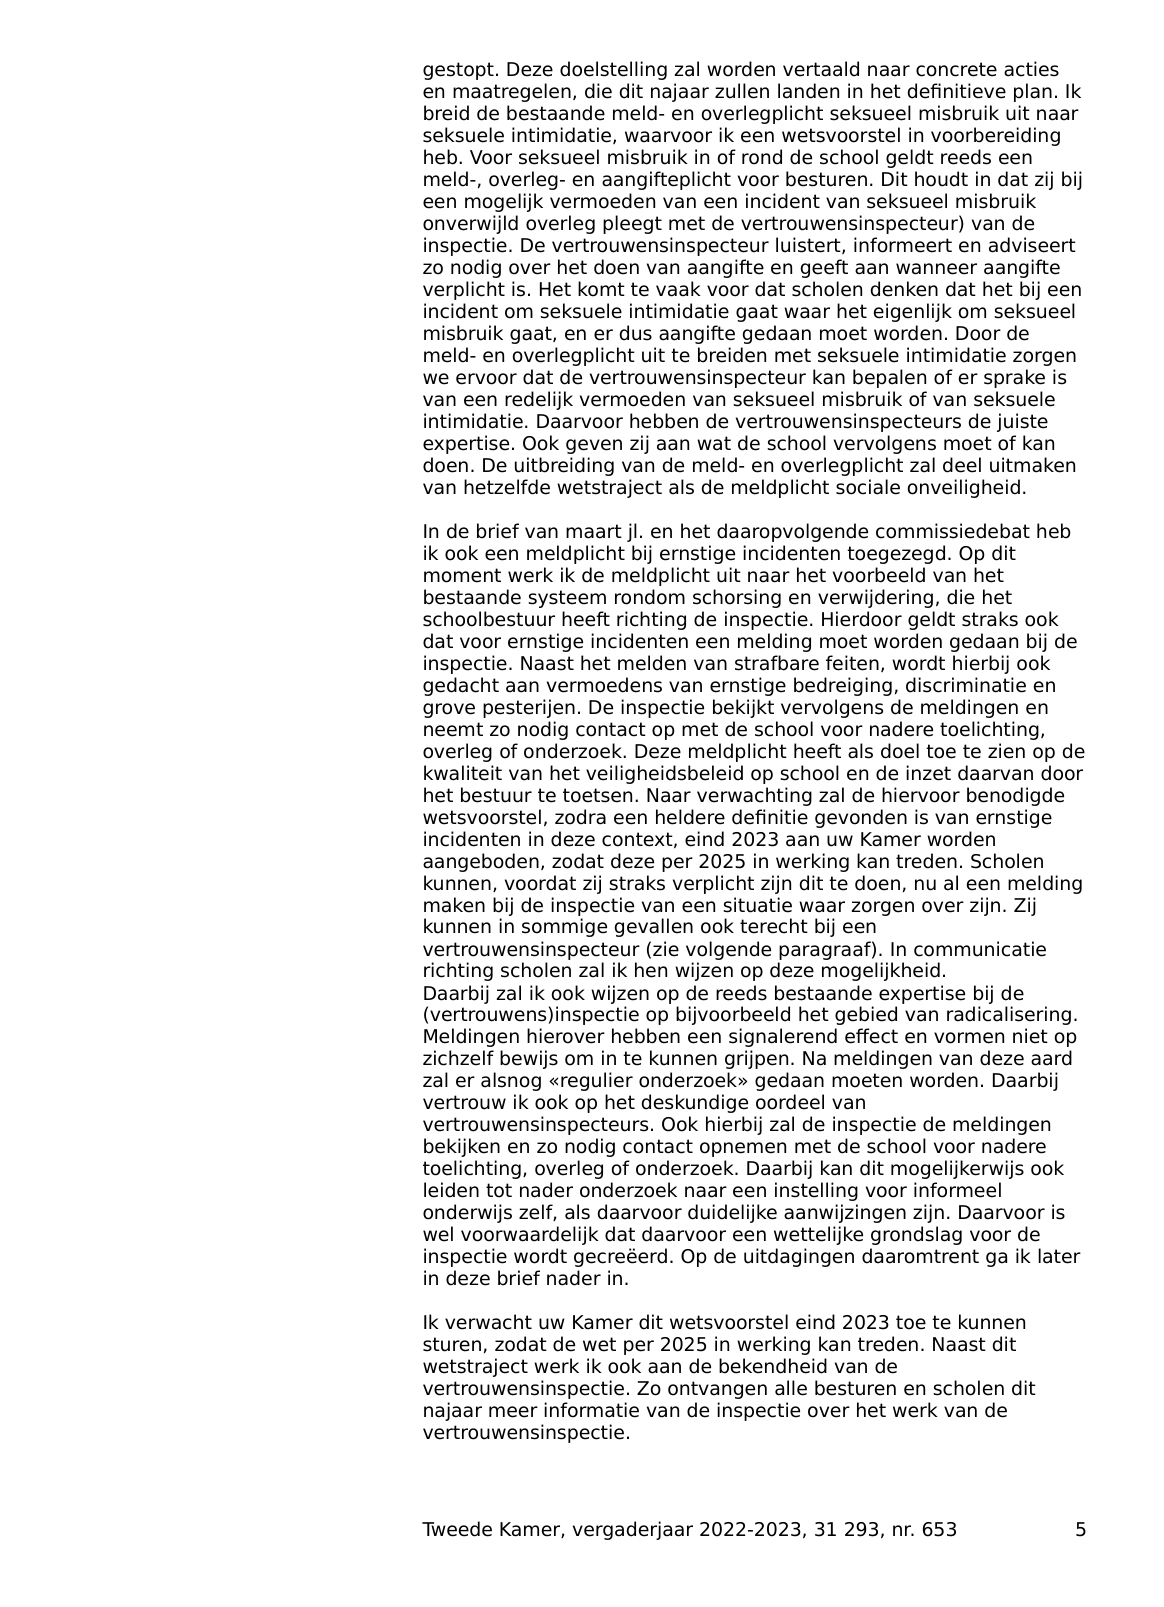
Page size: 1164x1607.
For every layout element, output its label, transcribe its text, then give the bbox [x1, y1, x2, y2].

text gestopt. Deze doelstelling zal worden vertaald naar concrete acties en maatregelen, die dit najaar zullen landen in het definitieve plan. Ik breid de bestaande meld- en overlegplicht seksueel misbruik uit naar seksuele intimidatie, waarvoor ik een wetsvoorstel in voorbereiding heb. Voor seksueel misbruik in of rond de school geldt reeds een meld-, overleg- en aangifteplicht voor besturen. Dit houdt in dat zij bij een mogelijk vermoeden van een incident van seksueel misbruik onverwijld overleg pleegt met de vertrouwensinspecteur) van de inspectie. De vertrouwensinspecteur luistert, informeert en adviseert zo nodig over het doen van aangifte en geeft aan wanneer aangifte verplicht is. Het komt te vaak voor dat scholen denken dat het bij een incident om seksuele intimidatie gaat waar het eigenlijk om seksueel misbruik gaat, en er dus aangifte gedaan moet worden. Door de meld- en overlegplicht uit te breiden met seksuele intimidatie zorgen we ervoor dat de vertrouwensinspecteur kan bepalen of er sprake is van een redelijk vermoeden van seksueel misbruik of van seksuele intimidatie. Daarvoor hebben de vertrouwensinspecteurs de juiste expertise. Ook geven zij aan wat de school vervolgens moet of kan doen. De uitbreiding van de meld- en overlegplicht zal deel uitmaken van hetzelfde wetstraject als de meldplicht sociale onveiligheid. [422, 59, 1087, 499]
text Daarbij zal ik ook wijzen op de reeds bestaande expertise bij de (vertrouwens)inspectie op bijvoorbeeld het gebied van radicalisering. Meldingen hierover hebben een signalerend effect en vormen niet op zichzelf bewijs om in te kunnen grijpen. Na meldingen van deze aard zal er alsnog «regulier onderzoek» gedaan moeten worden. Daarbij vertrouw ik ook op het deskundige oordeel van vertrouwensinspecteurs. Ook hierbij zal de inspectie de meldingen bekijken en zo nodig contact opnemen met de school voor nadere toelichting, overleg of onderzoek. Daarbij kan dit mogelijkerwijs ook leiden tot nader onderzoek naar een instelling voor informeel onderwijs zelf, als daarvoor duidelijke aanwijzingen zijn. Daarvoor is wel voorwaardelijk dat daarvoor een wettelijke grondslag voor de inspectie wordt gecreëerd. Op de uitdagingen daaromtrent ga ik later in deze brief nader in. [422, 982, 1087, 1290]
text In de brief van maart jl. en het daaropvolgende commissiedebat heb ik ook een meldplicht bij ernstige incidenten toegezegd. Op dit moment werk ik de meldplicht uit naar het voorbeeld van het bestaande systeem rondom schorsing en verwijdering, die het schoolbestuur heeft richting de inspectie. Hierdoor geldt straks ook dat voor ernstige incidenten een melding moet worden gedaan bij de inspectie. Naast het melden van strafbare feiten, wordt hierbij ook gedacht aan vermoedens van ernstige bedreiging, discriminatie en grove pesterijen. De inspectie bekijkt vervolgens de meldingen en neemt zo nodig contact op met de school voor nadere toelichting, overleg of onderzoek. Deze meldplicht heeft als doel toe te zien op de kwaliteit van het veiligheidsbeleid op school en de inzet daarvan door het bestuur te toetsen. Naar verwachting zal de hiervoor benodigde wetsvoorstel, zodra een heldere definitie gevonden is van ernstige incidenten in deze context, eind 2023 aan uw Kamer worden aangeboden, zodat deze per 2025 in werking kan treden. Scholen kunnen, voordat zij straks verplicht zijn dit te doen, nu al een melding maken bij de inspectie van een situatie waar zorgen over zijn. Zij kunnen in sommige gevallen ook terecht bij een vertrouwensinspecteur (zie volgende paragraaf). In communicatie richting scholen zal ik hen wijzen op deze mogelijkheid. [422, 521, 1087, 982]
text Ik verwacht uw Kamer dit wetsvoorstel eind 2023 toe te kunnen sturen, zodat de wet per 2025 in werking kan treden. Naast dit wetstraject werk ik ook aan de bekendheid van de vertrouwensinspectie. Zo ontvangen alle besturen en scholen dit najaar meer informatie van de inspectie over het werk van de vertrouwensinspectie. [422, 1312, 1087, 1444]
